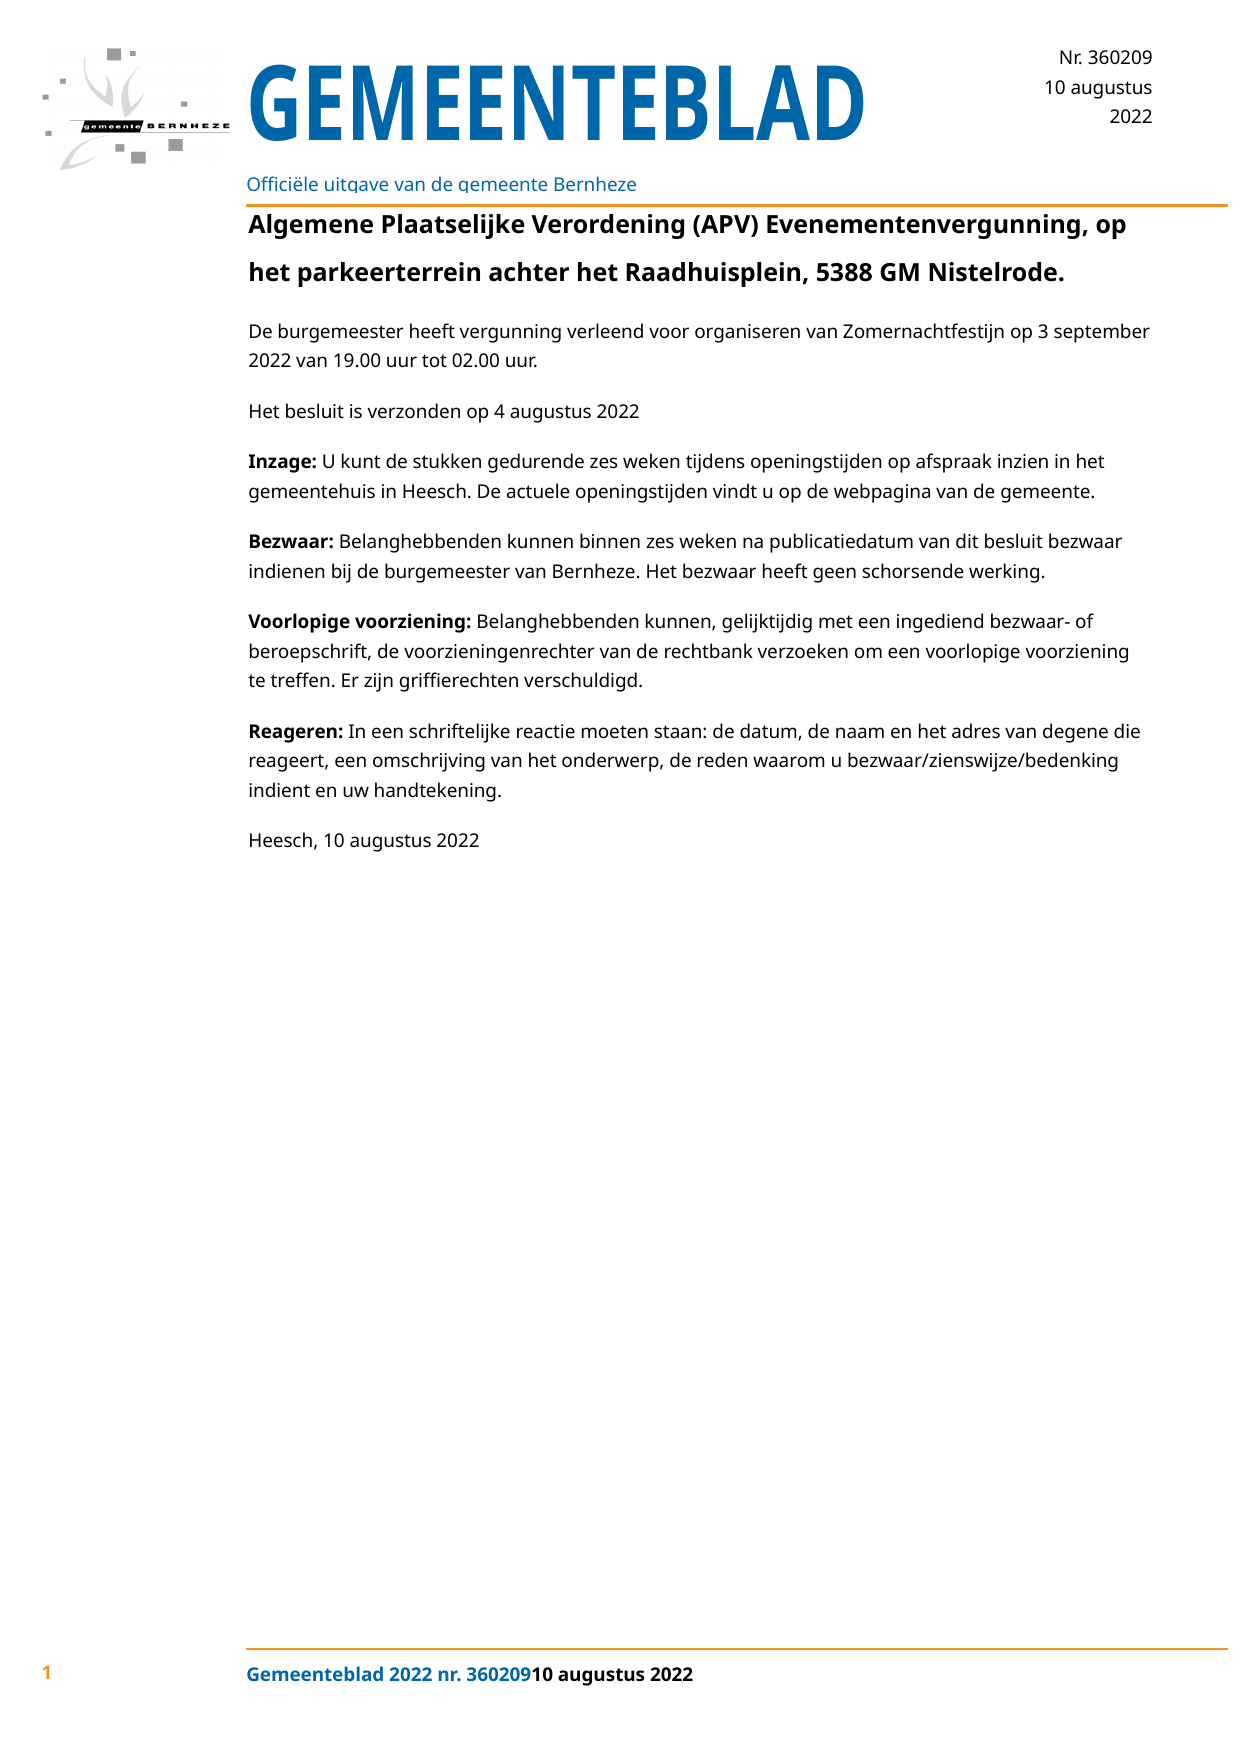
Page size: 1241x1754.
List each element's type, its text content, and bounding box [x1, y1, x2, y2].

text Inzage: U kunt de stukken gedurende zes weken tijdens openingstijden op afspraak inzien in het gemeentehuis in Heesch. De actuele openingstijden vindt u op de webpagina van de gemeente. [248, 448, 1152, 504]
text Voorlopige voorziening: Belanghebbenden kunnen, gelijktijdig met een ingediend bezwaar- of beroepschrift, de voorzieningenrechter van de rechtbank verzoeken om een voorlopige voorziening te treffen. Er zijn griffierechten verschuldigd. [248, 608, 1152, 693]
text De burgemeester heeft vergunning verleend voor organiseren van Zomernachtfestijn op 3 september 2022 van 19.00 uur tot 02.00 uur. [248, 318, 1152, 373]
text Algemene Plaatselijke Verordening (APV) Evenementenvergunning, op het parkeerterrein achter het Raadhuisplein, 5388 GM Nistelrode. [248, 207, 1152, 288]
text Heesch, 10 augustus 2022 [248, 827, 1152, 853]
text Reageren: In een schriftelijke reactie moeten staan: de datum, de naam en het adres van degene die reageert, een omschrijving van het onderwerp, de reden waarom u bezwaar/zienswijze/bedenking indient en uw handtekening. [248, 718, 1152, 803]
text Het besluit is verzonden op 4 augustus 2022 [248, 398, 1152, 424]
picture [41, 47, 231, 172]
text Bezwaar: Belanghebbenden kunnen binnen zes weken na publicatiedatum van dit besluit bezwaar indienen bij de burgemeester van Bernheze. Het bezwaar heeft geen schorsende werking. [248, 528, 1152, 584]
